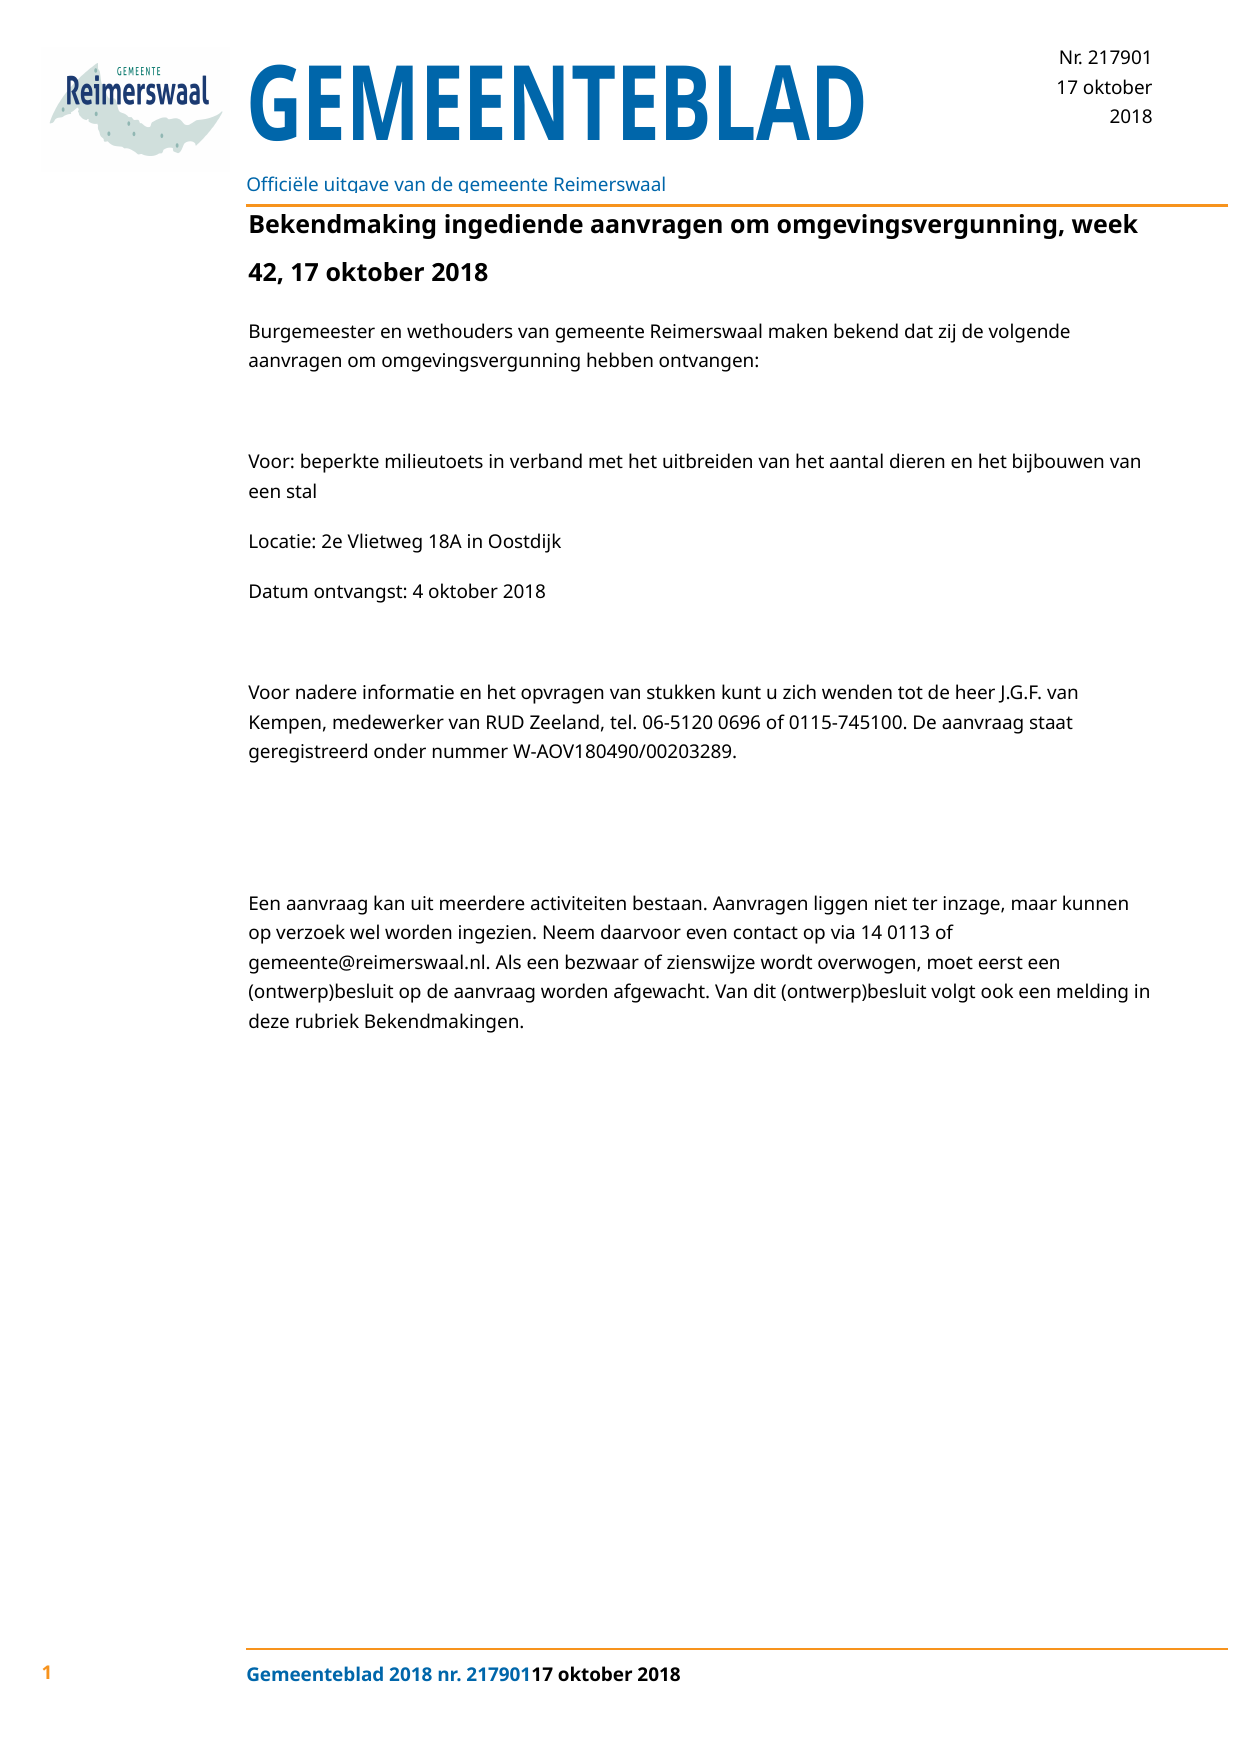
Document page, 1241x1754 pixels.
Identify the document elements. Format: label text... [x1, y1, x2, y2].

text Locatie: 2e Vlietweg 18A in Oostdijk [248, 528, 1152, 554]
text Een aanvraag kan uit meerdere activiteiten bestaan. Aanvragen liggen niet ter inzage, maar kunnen op verzoek wel worden ingezien. Neem daarvoor even contact op via 14 0113 of gemeente@reimerswaal.nl. Als een bezwaar of zienswijze wordt overwogen, moet eerst een (ontwerp)besluit op de aanvraag worden afgewacht. Van dit (ontwerp)besluit volgt ook een melding in deze rubriek Bekendmakingen. [248, 890, 1152, 1034]
text Voor nadere informatie en het opvragen van stukken kunt u zich wenden tot de heer J.G.F. van Kempen, medewerker van RUD Zeeland, tel. 06-5120 0696 of 0115-745100. De aanvraag staat geregistreerd onder nummer W-AOV180490/00203289. [248, 679, 1152, 764]
text Bekendmaking ingediende aanvragen om omgevingsvergunning, week 42, 17 oktober 2018 [248, 207, 1152, 288]
text Burgemeester en wethouders van gemeente Reimerswaal maken bekend dat zij de volgende aanvragen om omgevingsvergunning hebben ontvangen: [248, 318, 1152, 373]
picture [41, 47, 231, 172]
text Voor: beperkte milieutoets in verband met het uitbreiden van het aantal dieren en het bijbouwen van een stal [248, 448, 1152, 504]
text Datum ontvangst: 4 oktober 2018 [248, 579, 1152, 604]
